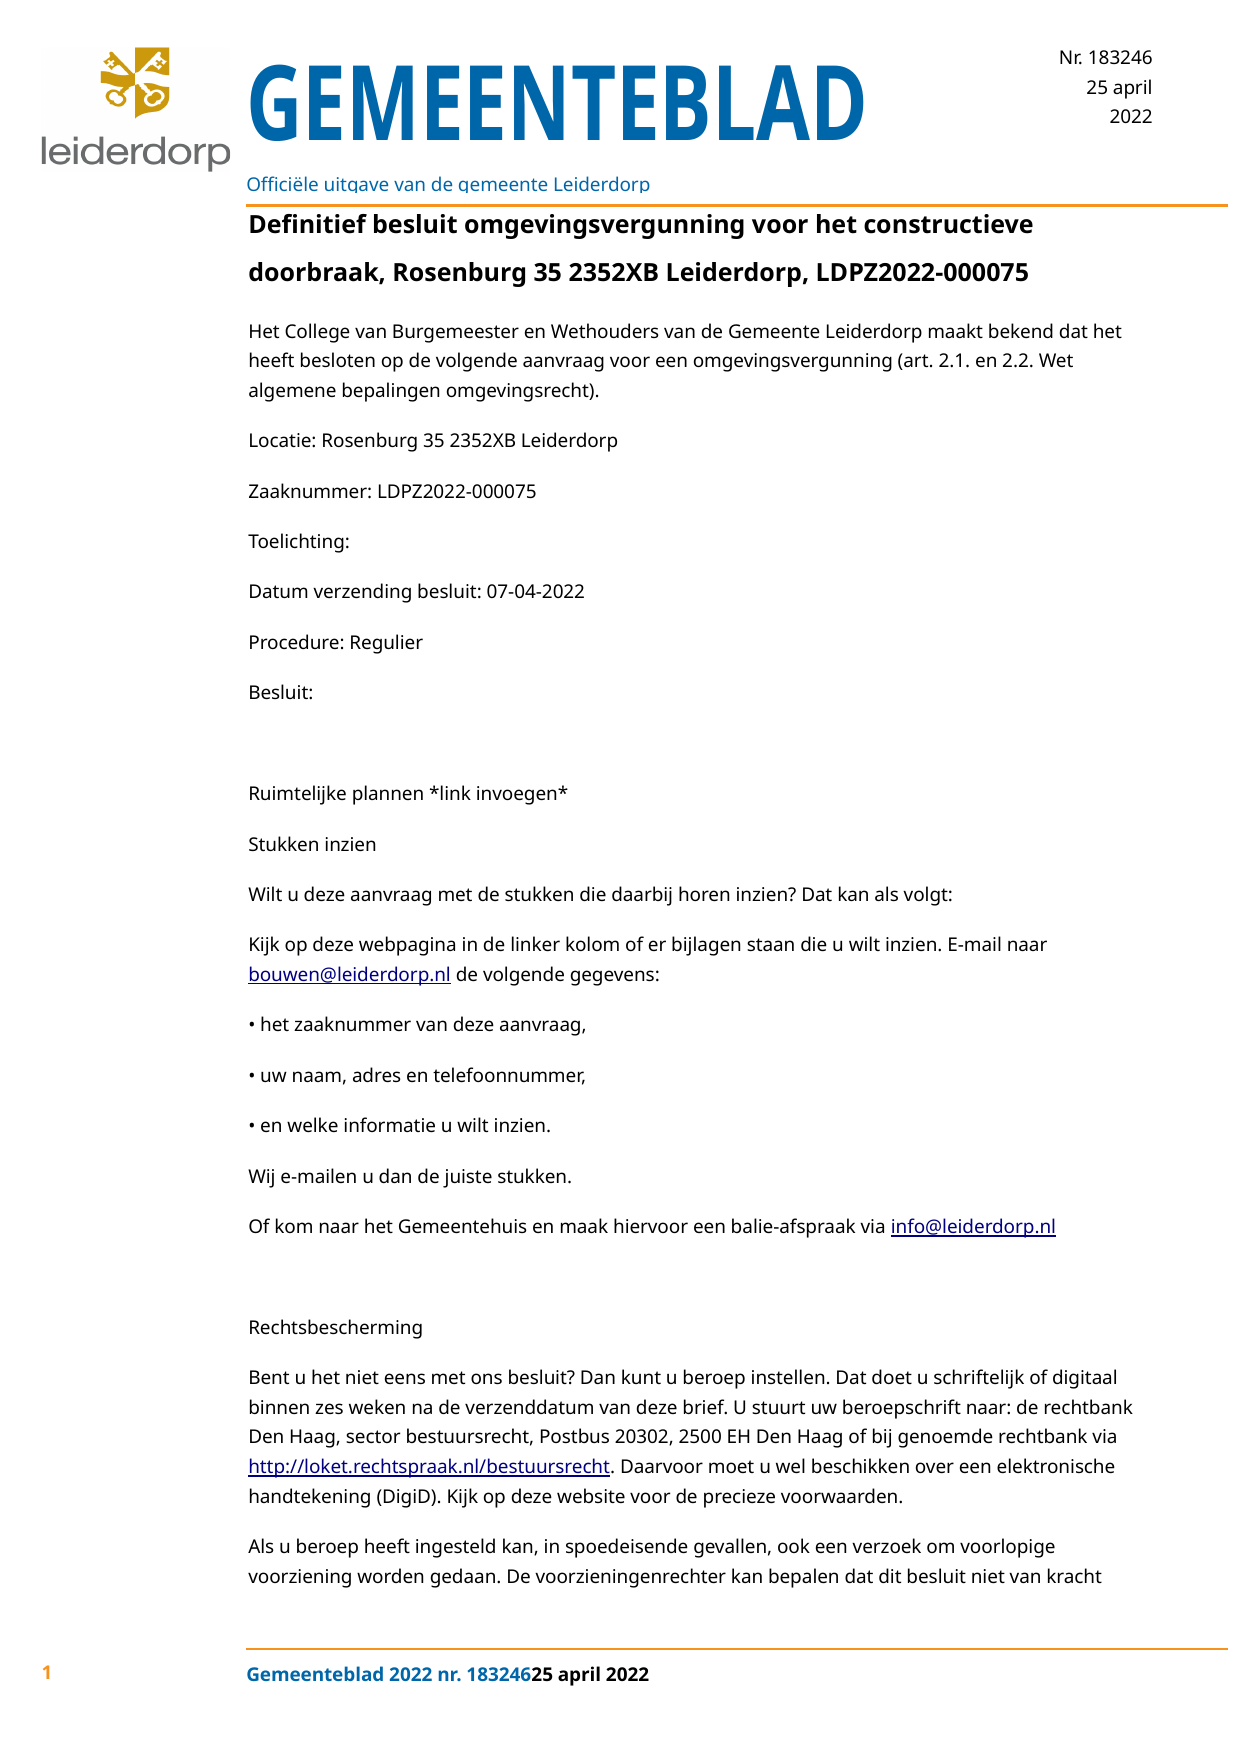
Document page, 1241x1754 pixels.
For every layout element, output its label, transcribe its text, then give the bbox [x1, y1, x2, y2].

text Stukken inzien [248, 831, 1152, 857]
text Zaaknummer: LDPZ2022-000075 [248, 478, 1152, 504]
text Rechtsbescherming [248, 1314, 1152, 1340]
text Het College van Burgemeester en Wethouders van de Gemeente Leiderdorp maakt bekend dat het heeft besloten op de volgende aanvraag voor een omgevingsvergunning (art. 2.1. en 2.2. Wet algemene bepalingen omgevingsrecht). [248, 318, 1152, 403]
text • uw naam, adres en telefoonnummer, [248, 1062, 1152, 1088]
text Locatie: Rosenburg 35 2352XB Leiderdorp [248, 427, 1152, 453]
text Wij e-mailen u dan de juiste stukken. [248, 1163, 1152, 1189]
text Toelichting: [248, 528, 1152, 554]
text Datum verzending besluit: 07-04-2022 [248, 579, 1152, 604]
text Definitief besluit omgevingsvergunning voor het constructieve doorbraak, Rosenburg 35 2352XB Leiderdorp, LDPZ2022-000075 [248, 207, 1152, 288]
text Procedure: Regulier [248, 629, 1152, 655]
picture [41, 47, 231, 172]
text • het zaaknummer van deze aanvraag, [248, 1012, 1152, 1037]
text Besluit: [248, 679, 1152, 705]
text Bent u het niet eens met ons besluit? Dan kunt u beroep instellen. Dat doet u schriftelijk of digitaal binnen zes weken na de verzenddatum van deze brief. U stuurt uw beroepschrift naar: de rechtbank Den Haag, sector bestuursrecht, Postbus 20302, 2500 EH Den Haag of bij genoemde rechtbank via http://loket.rechtspraak.nl/bestuursrecht. Daarvoor moet u wel beschikken over een elektronische handtekening (DigiD). Kijk op deze website voor de precieze voorwaarden. [248, 1364, 1152, 1509]
text Kijk op deze webpagina in de linker kolom of er bijlagen staan die u wilt inzien. E-mail naar bouwen@leiderdorp.nl de volgende gegevens: [248, 932, 1152, 987]
text Ruimtelijke plannen *link invoegen* [248, 780, 1152, 806]
text Wilt u deze aanvraag met de stukken die daarbij horen inzien? Dat kan als volgt: [248, 881, 1152, 907]
text Of kom naar het Gemeentehuis en maak hiervoor een balie-afspraak via info@leiderdorp.nl [248, 1213, 1152, 1239]
text Als u beroep heeft ingesteld kan, in spoedeisende gevallen, ook een verzoek om voorlopige voorziening worden gedaan. De voorzieningenrechter kan bepalen dat dit besluit niet van kracht [248, 1533, 1152, 1589]
text • en welke informatie u wilt inzien. [248, 1112, 1152, 1138]
